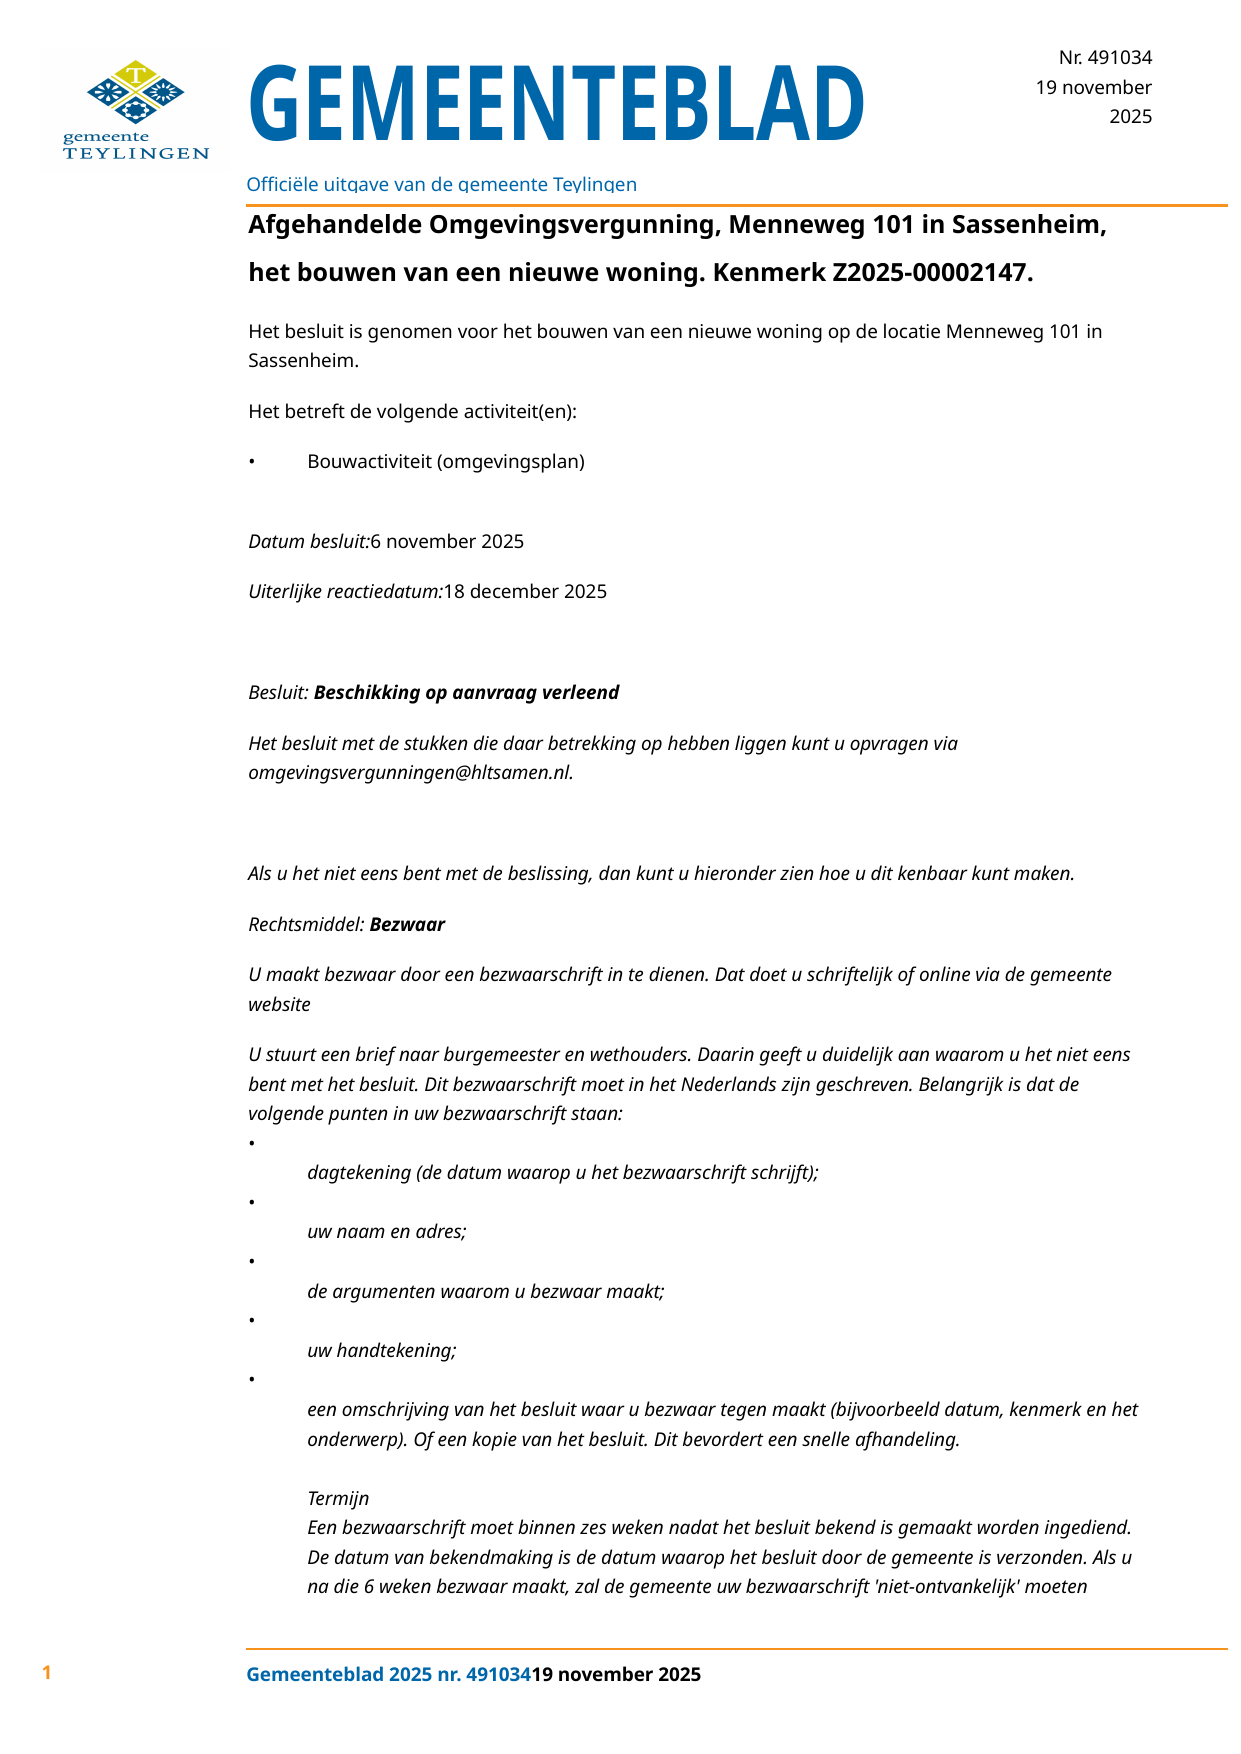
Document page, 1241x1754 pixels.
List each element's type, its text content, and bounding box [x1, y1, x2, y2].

list Bouwactiviteit (omgevingsplan) [248, 448, 1152, 474]
text Het betreft de volgende activiteit(en): [248, 398, 1152, 424]
list een omschrijving van het besluit waar u bezwaar tegen maakt (bijvoorbeeld datum, kenmerk en het onderwerp). Of een kopie van het besluit. Dit bevordert een snelle afhandeling. [248, 1396, 1152, 1452]
picture [41, 47, 231, 172]
list Termijn [248, 1485, 1152, 1511]
text Besluit: Beschikking op aanvraag verleend [248, 679, 1152, 705]
list uw handtekening; [248, 1337, 1152, 1363]
text Rechtsmiddel: Bezwaar [248, 911, 1152, 937]
list Een bezwaarschrift moet binnen zes weken nadat het besluit bekend is gemaakt worden ingediend. De datum van bekendmaking is de datum waarop het besluit door de gemeente is verzonden. Als u na die 6 weken bezwaar maakt, zal de gemeente uw bezwaarschrift 'niet-ontvankelijk' moeten [248, 1514, 1152, 1599]
list uw naam en adres; [248, 1219, 1152, 1244]
text U stuurt een brief naar burgemeester en wethouders. Daarin geeft u duidelijk aan waarom u het niet eens bent met het besluit. Dit bezwaarschrift moet in het Nederlands zijn geschreven. Belangrijk is dat de volgende punten in uw bezwaarschrift staan: [248, 1041, 1152, 1126]
text Het besluit is genomen voor het bouwen van een nieuwe woning op de locatie Menneweg 101 in Sassenheim. [248, 318, 1152, 373]
list de argumenten waarom u bezwaar maakt; [248, 1278, 1152, 1304]
text Als u het niet eens bent met de beslissing, dan kunt u hieronder zien hoe u dit kenbaar kunt maken. [248, 860, 1152, 886]
text Datum besluit:6 november 2025 [248, 528, 1152, 554]
list dagtekening (de datum waarop u het bezwaarschrift schrijft); [248, 1159, 1152, 1185]
text U maakt bezwaar door een bezwaarschrift in te dienen. Dat doet u schriftelijk of online via de gemeente website [248, 961, 1152, 1017]
text Afgehandelde Omgevingsvergunning, Menneweg 101 in Sassenheim, het bouwen van een nieuwe woning. Kenmerk Z2025-00002147. [248, 207, 1152, 288]
text Uiterlijke reactiedatum:18 december 2025 [248, 579, 1152, 604]
text Het besluit met de stukken die daar betrekking op hebben liggen kunt u opvragen via omgevingsvergunningen@hltsamen.nl. [248, 730, 1152, 785]
